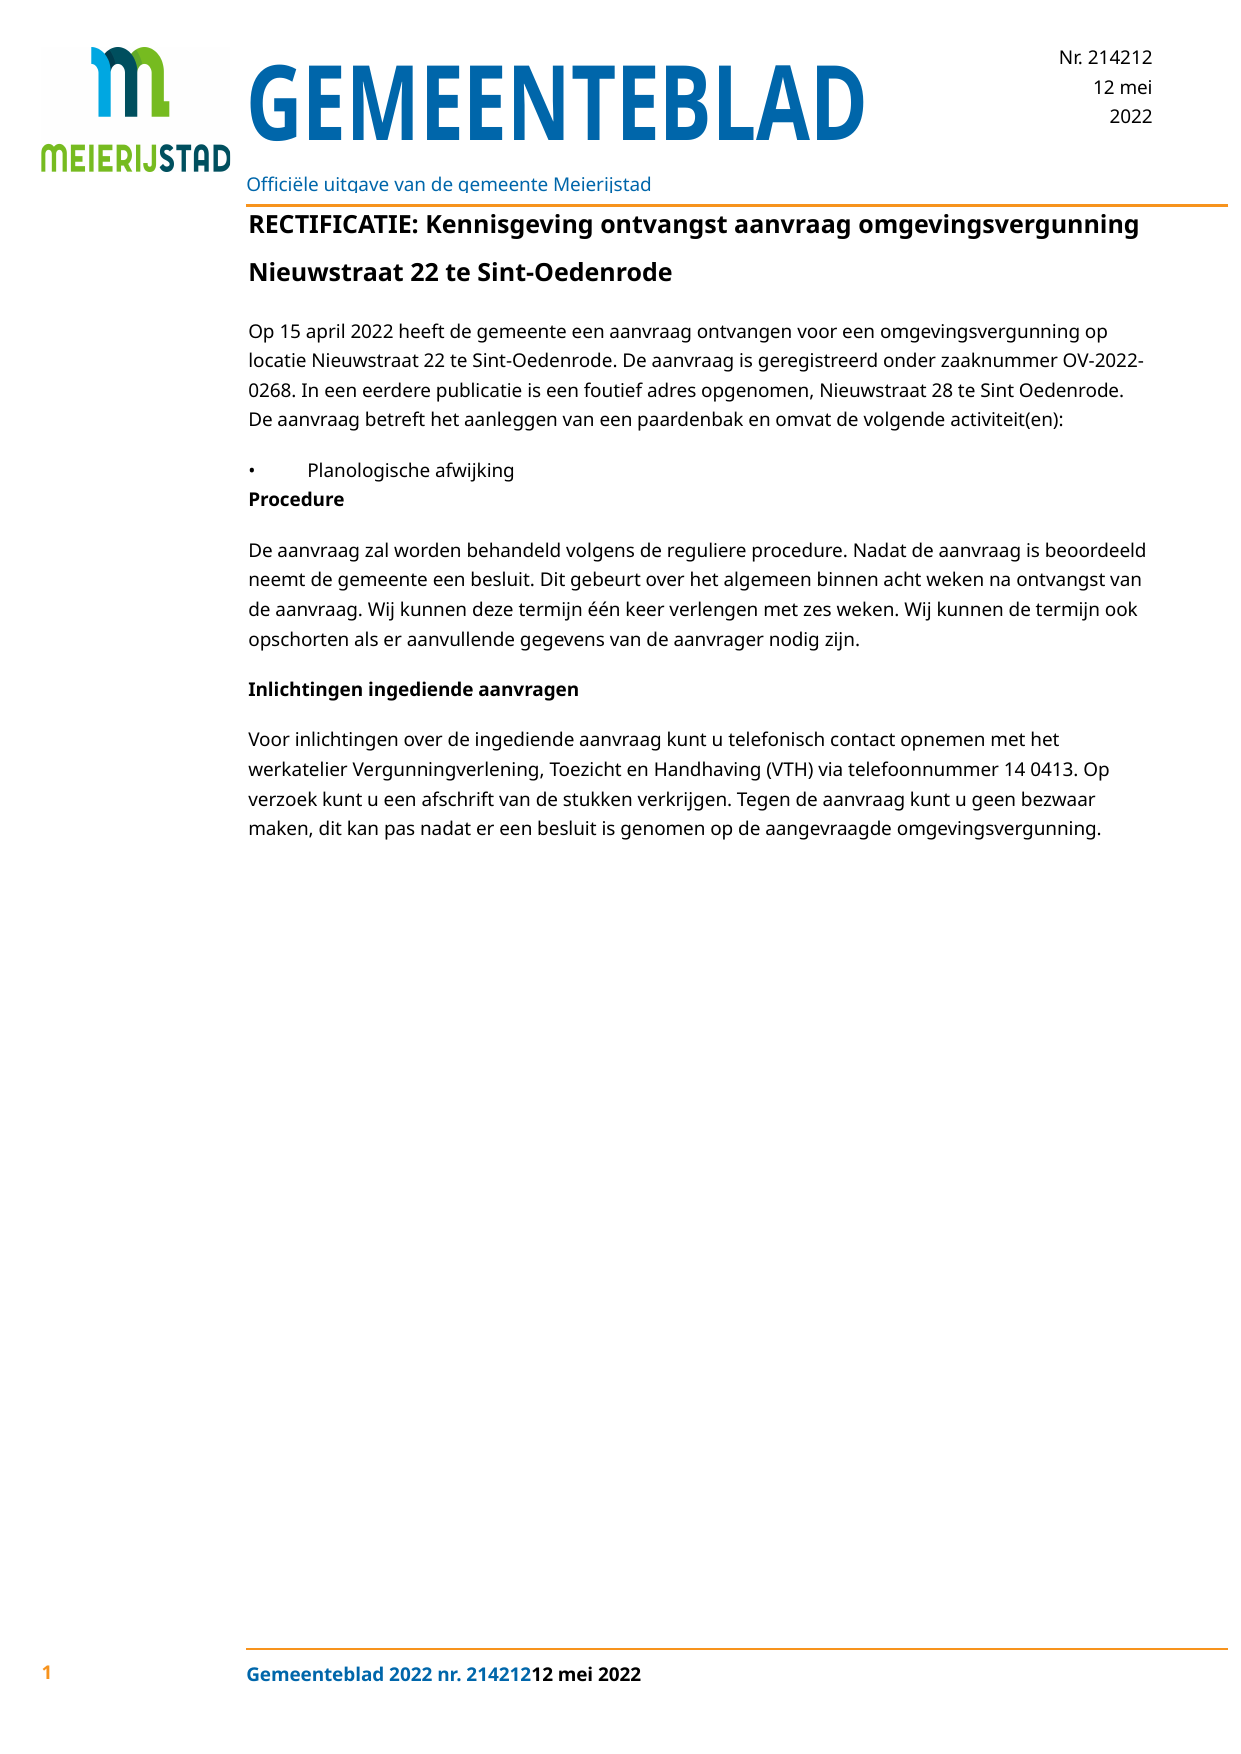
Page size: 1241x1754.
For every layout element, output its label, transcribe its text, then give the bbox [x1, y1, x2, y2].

text De aanvraag zal worden behandeld volgens de reguliere procedure. Nadat de aanvraag is beoordeeld neemt de gemeente een besluit. Dit gebeurt over het algemeen binnen acht weken na ontvangst van de aanvraag. Wij kunnen deze termijn één keer verlengen met zes weken. Wij kunnen de termijn ook opschorten als er aanvullende gegevens van de aanvrager nodig zijn. [248, 537, 1152, 652]
text Inlichtingen ingediende aanvragen [248, 676, 1152, 702]
text Procedure [248, 487, 1152, 512]
text Op 15 april 2022 heeft de gemeente een aanvraag ontvangen voor een omgevingsvergunning op locatie Nieuwstraat 22 te Sint-Oedenrode. De aanvraag is geregistreerd onder zaaknummer OV-2022-0268. In een eerdere publicatie is een foutief adres opgenomen, Nieuwstraat 28 te Sint Oedenrode. De aanvraag betreft het aanleggen van een paardenbak en omvat de volgende activiteit(en): [248, 318, 1152, 432]
text Voor inlichtingen over de ingediende aanvraag kunt u telefonisch contact opnemen met het werkatelier Vergunningverlening, Toezicht en Handhaving (VTH) via telefoonnummer 14 0413. Op verzoek kunt u een afschrift van de stukken verkrijgen. Tegen de aanvraag kunt u geen bezwaar maken, dit kan pas nadat er een besluit is genomen op de aangevraagde omgevingsvergunning. [248, 727, 1152, 841]
picture [41, 47, 231, 172]
text RECTIFICATIE: Kennisgeving ontvangst aanvraag omgevingsvergunning Nieuwstraat 22 te Sint-Oedenrode [248, 207, 1152, 288]
list Planologische afwijking [248, 457, 1152, 483]
